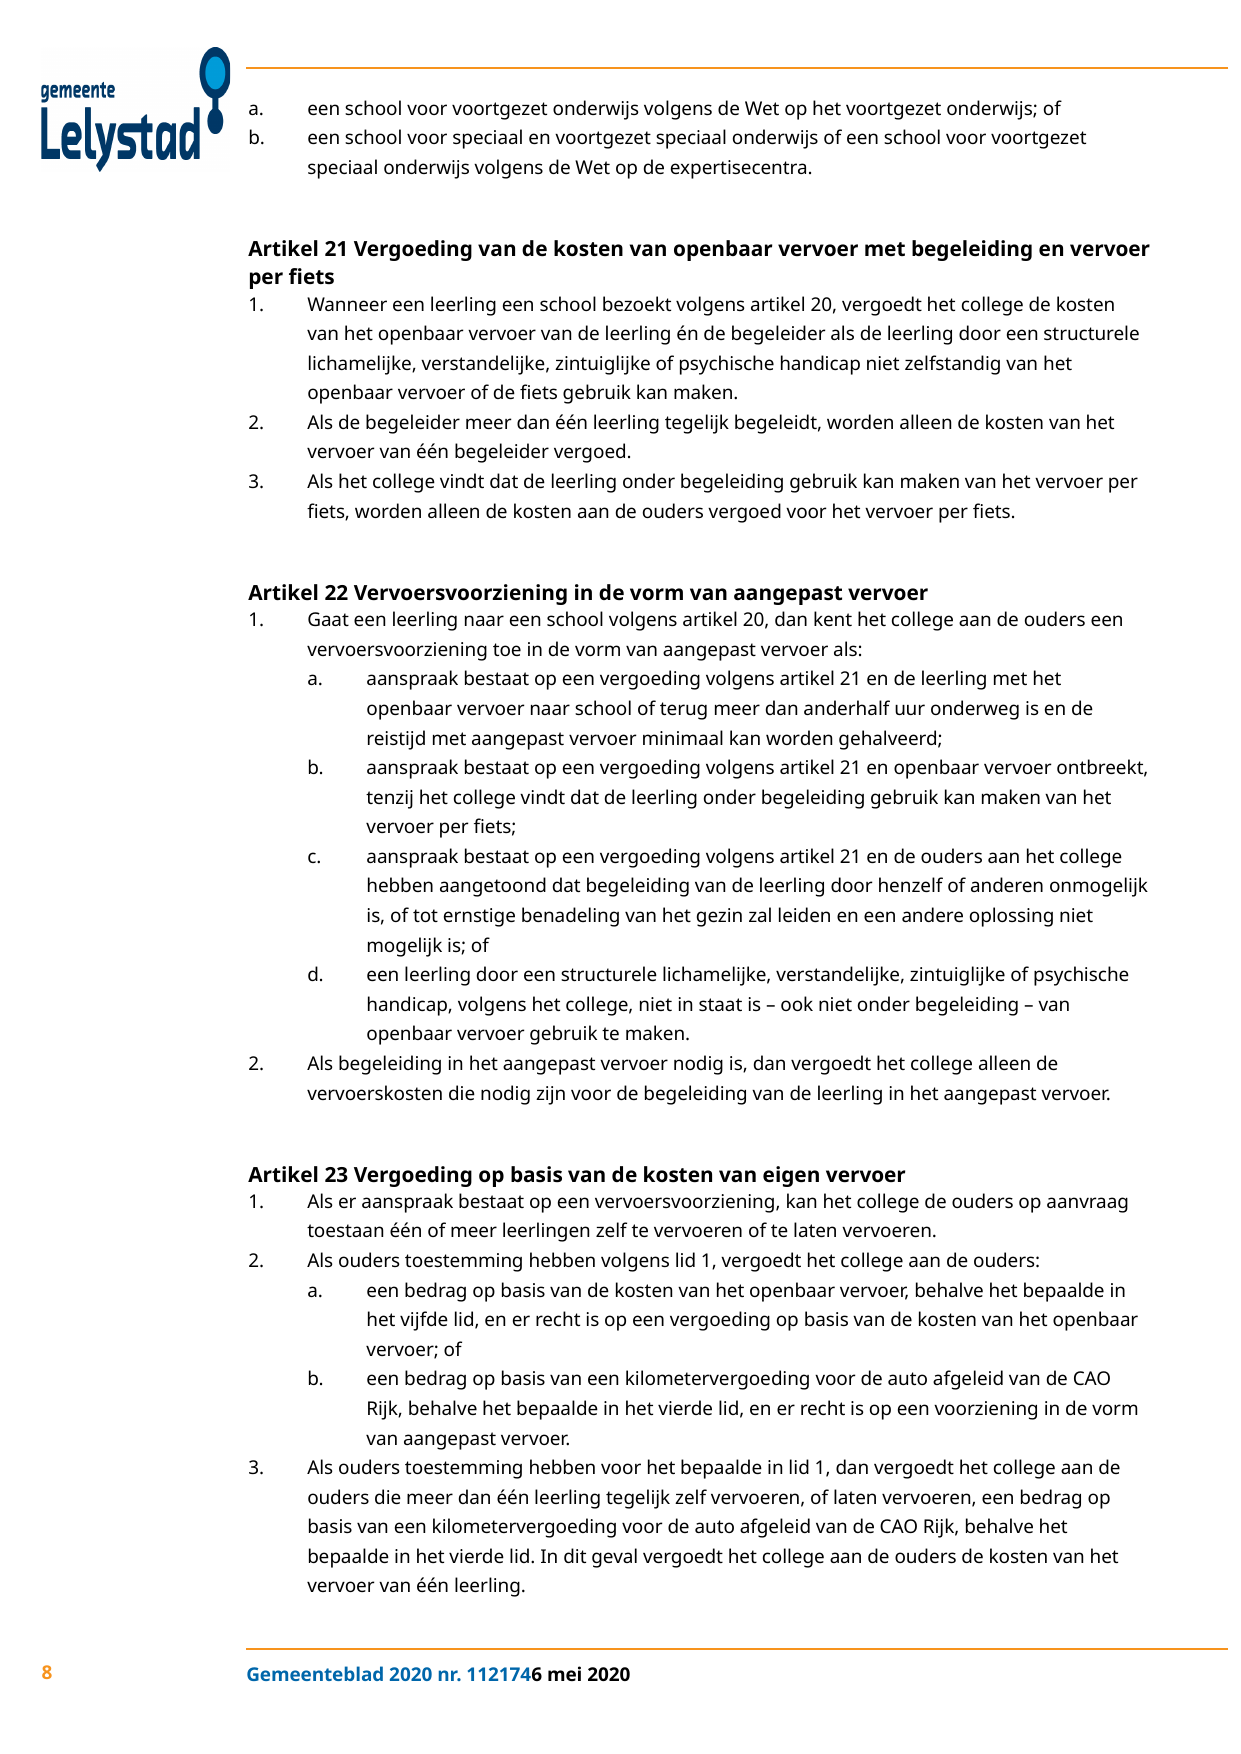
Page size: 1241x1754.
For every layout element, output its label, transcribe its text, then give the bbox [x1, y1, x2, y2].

picture [41, 47, 231, 172]
list een bedrag op basis van de kosten van het openbaar vervoer, behalve het bepaalde in het vijfde lid, en er recht is op een vergoeding op basis van de kosten van het openbaar vervoer; of [307, 1277, 1152, 1362]
text Artikel 22 Vervoersvoorziening in de vorm van aangepast vervoer [248, 578, 1152, 606]
list Als begeleiding in het aangepast vervoer nodig is, dan vergoedt het college alleen de vervoerskosten die nodig zijn voor de begeleiding van de leerling in het aangepast vervoer. [248, 1050, 1152, 1105]
list een school voor voortgezet onderwijs volgens de Wet op het voortgezet onderwijs; of [248, 95, 1152, 121]
list Als er aanspraak bestaat op een vervoersvoorziening, kan het college de ouders op aanvraag toestaan één of meer leerlingen zelf te vervoeren of te laten vervoeren. [248, 1188, 1152, 1243]
list een school voor speciaal en voortgezet speciaal onderwijs of een school voor voortgezet speciaal onderwijs volgens de Wet op de expertisecentra. [248, 124, 1152, 180]
list Als de begeleider meer dan één leerling tegelijk begeleidt, worden alleen de kosten van het vervoer van één begeleider vergoed. [248, 409, 1152, 464]
list Als het college vindt dat de leerling onder begeleiding gebruik kan maken van het vervoer per fiets, worden alleen de kosten aan de ouders vergoed voor het vervoer per fiets. [248, 468, 1152, 524]
list Als ouders toestemming hebben volgens lid 1, vergoedt het college aan de ouders: [248, 1247, 1152, 1273]
list aanspraak bestaat op een vergoeding volgens artikel 21 en openbaar vervoer ontbreekt, tenzij het college vindt dat de leerling onder begeleiding gebruik kan maken van het vervoer per fiets; [307, 754, 1152, 839]
text Artikel 23 Vergoeding op basis van de kosten van eigen vervoer [248, 1160, 1152, 1188]
list aanspraak bestaat op een vergoeding volgens artikel 21 en de leerling met het openbaar vervoer naar school of terug meer dan anderhalf uur onderweg is en de reistijd met aangepast vervoer minimaal kan worden gehalveerd; [307, 666, 1152, 750]
list een bedrag op basis van een kilometervergoeding voor de auto afgeleid van de CAO Rijk, behalve het bepaalde in het vierde lid, en er recht is op een voorziening in de vorm van aangepast vervoer. [307, 1366, 1152, 1451]
list Wanneer een leerling een school bezoekt volgens artikel 20, vergoedt het college de kosten van het openbaar vervoer van de leerling én de begeleider als de leerling door een structurele lichamelijke, verstandelijke, zintuiglijke of psychische handicap niet zelfstandig van het openbaar vervoer of de fiets gebruik kan maken. [248, 291, 1152, 405]
list Als ouders toestemming hebben voor het bepaalde in lid 1, dan vergoedt het college aan de ouders die meer dan één leerling tegelijk zelf vervoeren, of laten vervoeren, een bedrag op basis van een kilometervergoeding voor de auto afgeleid van de CAO Rijk, behalve het bepaalde in het vierde lid. In dit geval vergoedt het college aan de ouders de kosten van het vervoer van één leerling. [248, 1454, 1152, 1598]
list aanspraak bestaat op een vergoeding volgens artikel 21 en de ouders aan het college hebben aangetoond dat begeleiding van de leerling door henzelf of anderen onmogelijk is, of tot ernstige benadeling van het gezin zal leiden en een andere oplossing niet mogelijk is; of [307, 843, 1152, 957]
list een leerling door een structurele lichamelijke, verstandelijke, zintuiglijke of psychische handicap, volgens het college, niet in staat is – ook niet onder begeleiding – van openbaar vervoer gebruik te maken. [307, 961, 1152, 1046]
list Gaat een leerling naar een school volgens artikel 20, dan kent het college aan de ouders een vervoersvoorziening toe in de vorm van aangepast vervoer als: [248, 606, 1152, 662]
text Artikel 21 Vergoeding van de kosten van openbaar vervoer met begeleiding en vervoer per fiets [248, 234, 1152, 291]
